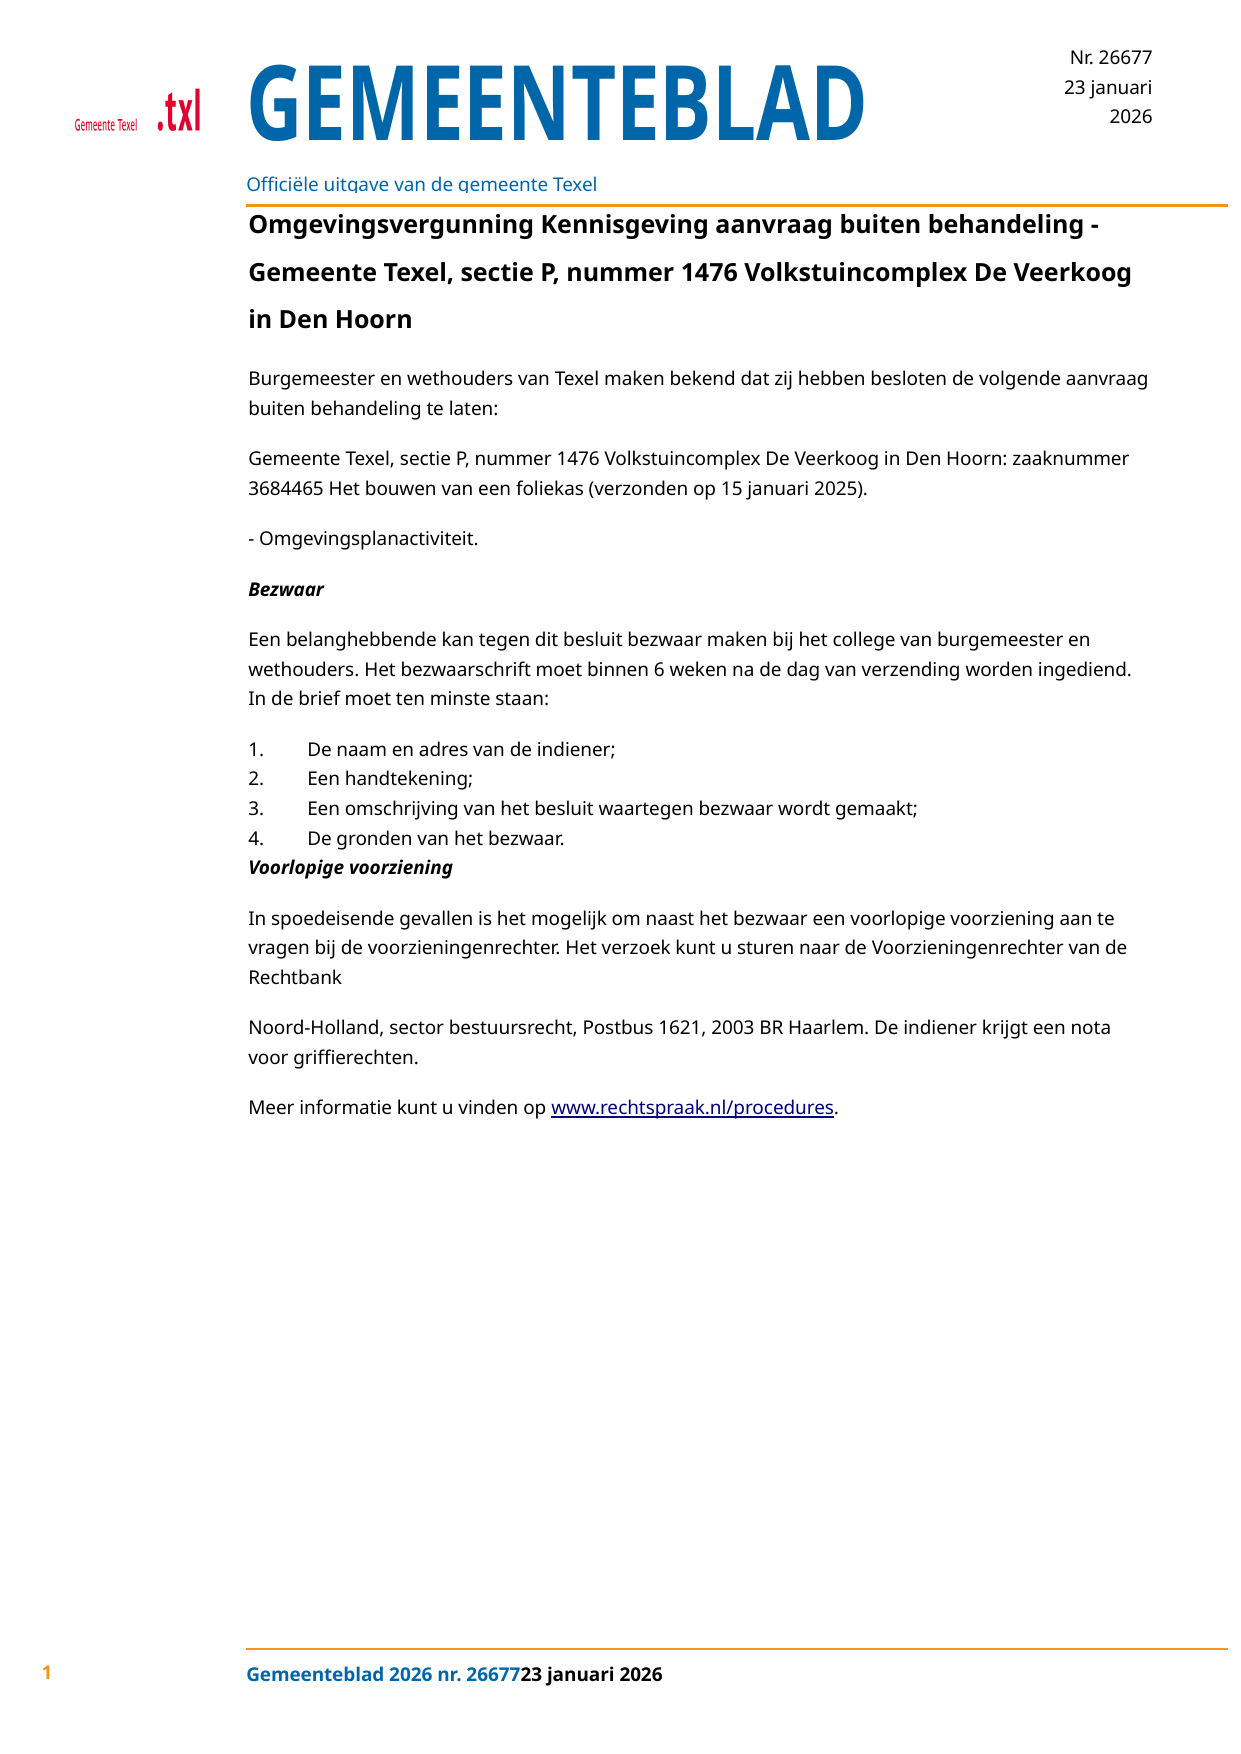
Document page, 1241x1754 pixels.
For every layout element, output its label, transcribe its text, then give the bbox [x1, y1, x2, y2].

text - Omgevingsplanactiviteit. [248, 526, 1152, 551]
list De gronden van het bezwaar. [248, 825, 1152, 850]
text Burgemeester en wethouders van Texel maken bekend dat zij hebben besloten de volgende aanvraag buiten behandeling te laten: [248, 366, 1152, 421]
text Noord-Holland, sector bestuursrecht, Postbus 1621, 2003 BR Haarlem. De indiener krijgt een nota voor griffierechten. [248, 1014, 1152, 1069]
list Een handtekening; [248, 766, 1152, 791]
text Bezwaar [248, 576, 1152, 602]
list Een omschrijving van het besluit waartegen bezwaar wordt gemaakt; [248, 795, 1152, 821]
text Een belanghebbende kan tegen dit besluit bezwaar maken bij het college van burgemeester en wethouders. Het bezwaarschrift moet binnen 6 weken na de dag van verzending worden ingediend. In de brief moet ten minste staan: [248, 626, 1152, 711]
text Omgevingsvergunning Kennisgeving aanvraag buiten behandeling - Gemeente Texel, sectie P, nummer 1476 Volkstuincomplex De Veerkoog in Den Hoorn [248, 207, 1152, 336]
text Gemeente Texel, sectie P, nummer 1476 Volkstuincomplex De Veerkoog in Den Hoorn: zaaknummer 3684465 Het bouwen van een foliekas (verzonden op 15 januari 2025). [248, 446, 1152, 501]
text Voorlopige voorziening [248, 854, 1152, 880]
list De naam en adres van de indiener; [248, 736, 1152, 762]
picture [41, 47, 231, 172]
text Meer informatie kunt u vinden op www.rechtspraak.nl/procedures. [248, 1094, 1152, 1120]
text In spoedeisende gevallen is het mogelijk om naast het bezwaar een voorlopige voorziening aan te vragen bij de voorzieningenrechter. Het verzoek kunt u sturen naar de Voorzieningenrechter van de Rechtbank [248, 905, 1152, 989]
